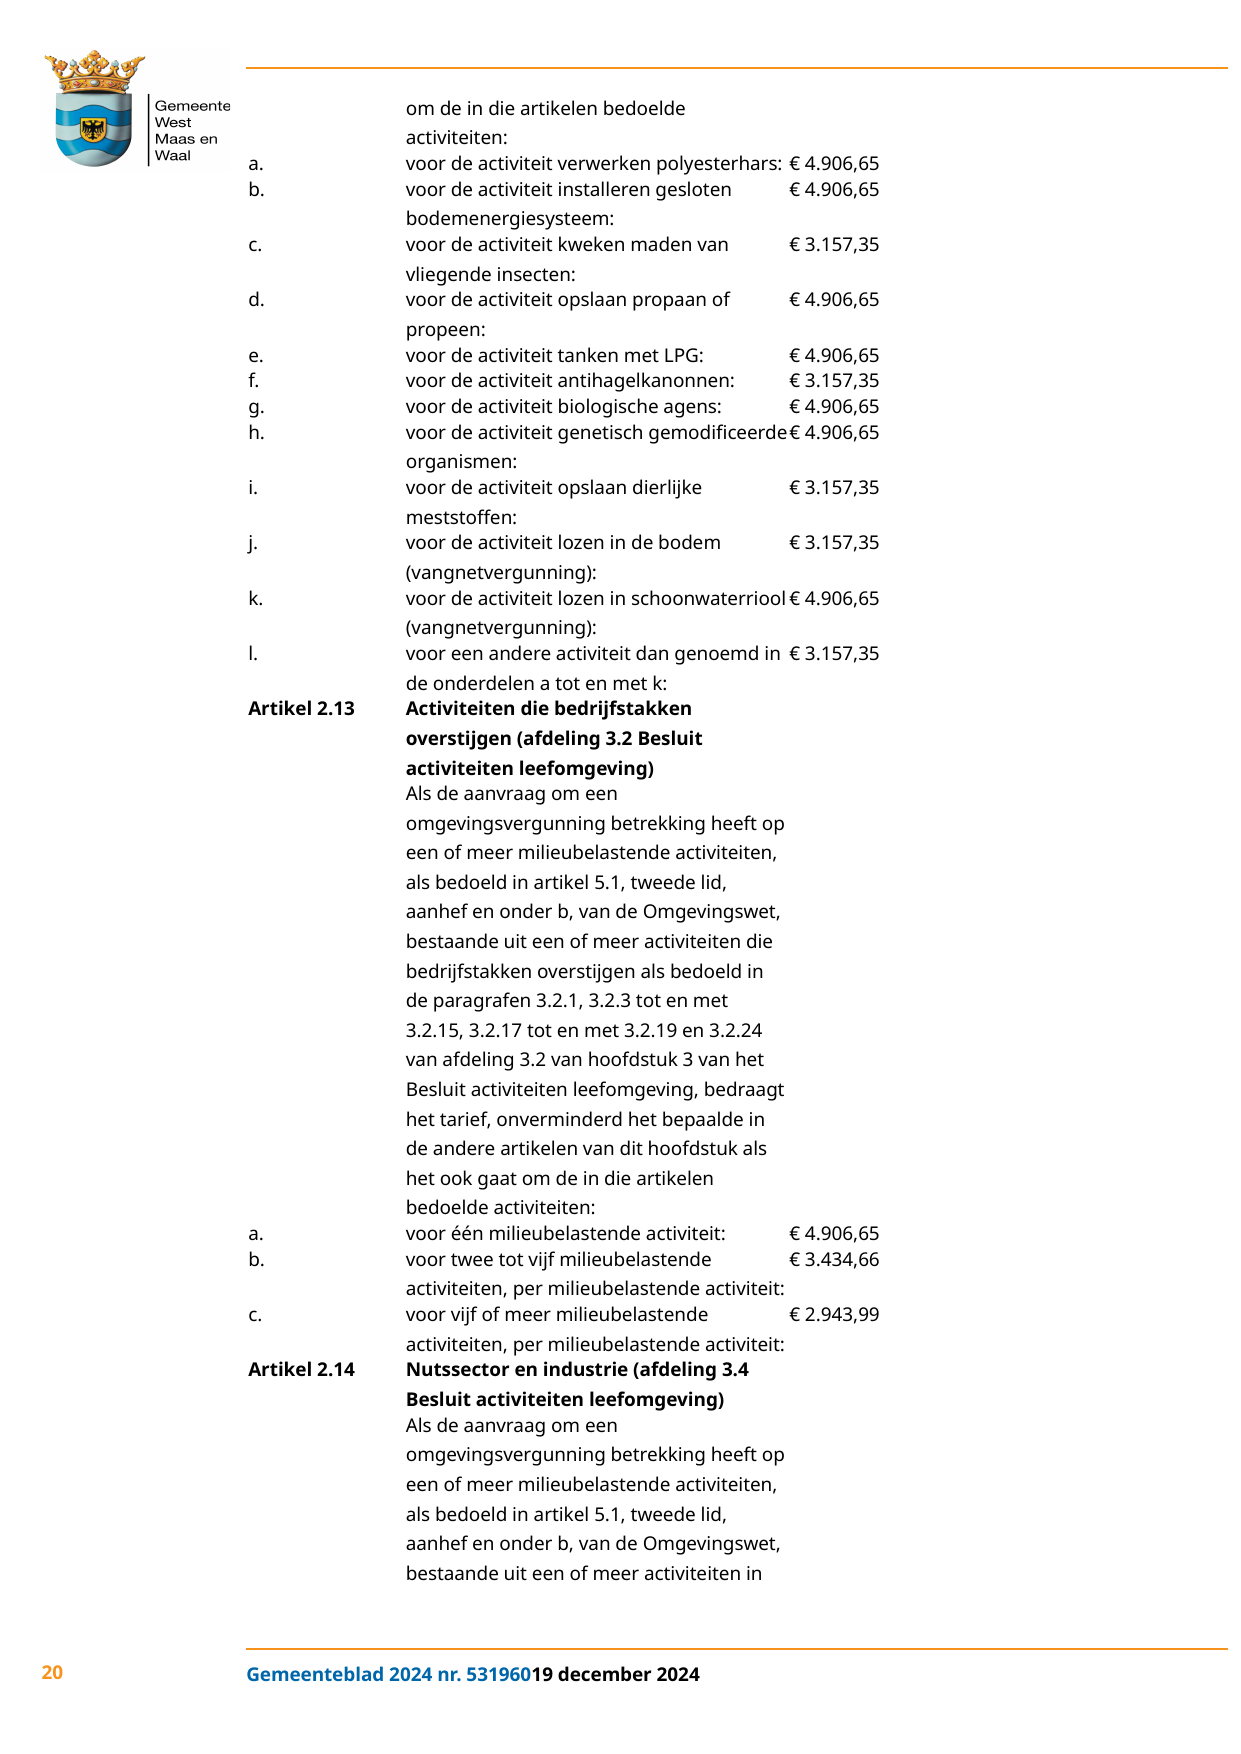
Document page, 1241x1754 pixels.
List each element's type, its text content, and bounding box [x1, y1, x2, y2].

table_cell voor de activiteit lozen in schoonwaterriool (vangnetvergunning): [406, 585, 789, 640]
table_cell voor twee tot vijf milieubelastende activiteiten, per milieubelastende activiteit: [406, 1246, 789, 1301]
table_cell om de in die artikelen bedoelde activiteiten: [406, 95, 789, 150]
table_cell € 4.906,65 [789, 150, 1031, 176]
table_cell voor de activiteit lozen in de bodem (vangnetvergunning): [406, 530, 789, 585]
table_cell i. [248, 474, 406, 529]
picture [41, 47, 231, 172]
table_cell c. [248, 1301, 406, 1357]
table_cell € 4.906,65 [789, 1220, 1031, 1246]
table_cell voor één milieubelastende activiteit: [406, 1220, 789, 1246]
table_cell voor de activiteit antihagelkanonnen: [406, 368, 789, 393]
table_cell c. [248, 231, 406, 286]
table_cell € 2.943,99 [789, 1301, 1031, 1357]
table_cell Nutssector en industrie (afdeling 3.4 Besluit activiteiten leefomgeving) [406, 1357, 789, 1412]
table_cell voor vijf of meer milieubelastende activiteiten, per milieubelastende activiteit: [406, 1301, 789, 1357]
table_cell voor de activiteit installeren gesloten bodemenergiesysteem: [406, 176, 789, 231]
table_cell € 3.157,35 [789, 368, 1031, 393]
table_cell Als de aanvraag om een omgevingsvergunning betrekking heeft op een of meer milieubelastende activiteiten, als bedoeld in artikel 5.1, tweede lid, aanhef en onder b, van de Omgevingswet, bestaande uit een of meer activiteiten in [406, 1412, 789, 1586]
table_cell j. [248, 530, 406, 585]
table_cell [789, 1412, 1031, 1586]
table_cell a. [248, 150, 406, 176]
table_cell € 4.906,65 [789, 393, 1031, 419]
table_cell f. [248, 368, 406, 393]
table_cell € 3.157,35 [789, 640, 1031, 696]
table_cell voor de activiteit opslaan dierlijke meststoffen: [406, 474, 789, 529]
table_cell voor de activiteit opslaan propaan of propeen: [406, 286, 789, 342]
table_cell h. [248, 419, 406, 474]
table_cell Als de aanvraag om een omgevingsvergunning betrekking heeft op een of meer milieubelastende activiteiten, als bedoeld in artikel 5.1, tweede lid, aanhef en onder b, van de Omgevingswet, bestaande uit een of meer activiteiten die bedrijfstakken overstijgen als bedoeld in de paragrafen 3.2.1, 3.2.3 tot en met 3.2.15, 3.2.17 tot en met 3.2.19 en 3.2.24 van afdeling 3.2 van hoofdstuk 3 van het Besluit activiteiten leefomgeving, bedraagt het tarief, onverminderd het bepaalde in de andere artikelen van dit hoofdstuk als het ook gaat om de in die artikelen bedoelde activiteiten: [406, 780, 789, 1220]
table_cell l. [248, 640, 406, 696]
table_cell Artikel 2.13 [248, 696, 406, 780]
table_cell [789, 696, 1031, 780]
table_cell € 4.906,65 [789, 286, 1031, 342]
table_cell € 4.906,65 [789, 419, 1031, 474]
table_cell € 4.906,65 [789, 585, 1031, 640]
table_cell [248, 95, 406, 150]
table_cell € 3.157,35 [789, 530, 1031, 585]
table_cell [248, 780, 406, 1220]
table_cell e. [248, 342, 406, 367]
table_cell a. [248, 1220, 406, 1246]
table_cell b. [248, 1246, 406, 1301]
table_cell voor de activiteit biologische agens: [406, 393, 789, 419]
table_cell € 4.906,65 [789, 176, 1031, 231]
table_cell [248, 1412, 406, 1586]
table_cell voor de activiteit genetisch gemodificeerde organismen: [406, 419, 789, 474]
table_cell d. [248, 286, 406, 342]
table_cell € 4.906,65 [789, 342, 1031, 367]
table_cell [789, 95, 1031, 150]
table_cell voor de activiteit kweken maden van vliegende insecten: [406, 231, 789, 286]
table_cell voor de activiteit verwerken polyesterhars: [406, 150, 789, 176]
table_cell g. [248, 393, 406, 419]
table_cell b. [248, 176, 406, 231]
table_cell k. [248, 585, 406, 640]
table_cell Activiteiten die bedrijfstakken overstijgen (afdeling 3.2 Besluit activiteiten leefomgeving) [406, 696, 789, 780]
table_cell [789, 780, 1031, 1220]
table_cell € 3.434,66 [789, 1246, 1031, 1301]
table_cell voor de activiteit tanken met LPG: [406, 342, 789, 367]
table_cell [789, 1357, 1031, 1412]
table_cell € 3.157,35 [789, 231, 1031, 286]
table_cell € 3.157,35 [789, 474, 1031, 529]
table_cell Artikel 2.14 [248, 1357, 406, 1412]
table_cell voor een andere activiteit dan genoemd in de onderdelen a tot en met k: [406, 640, 789, 696]
